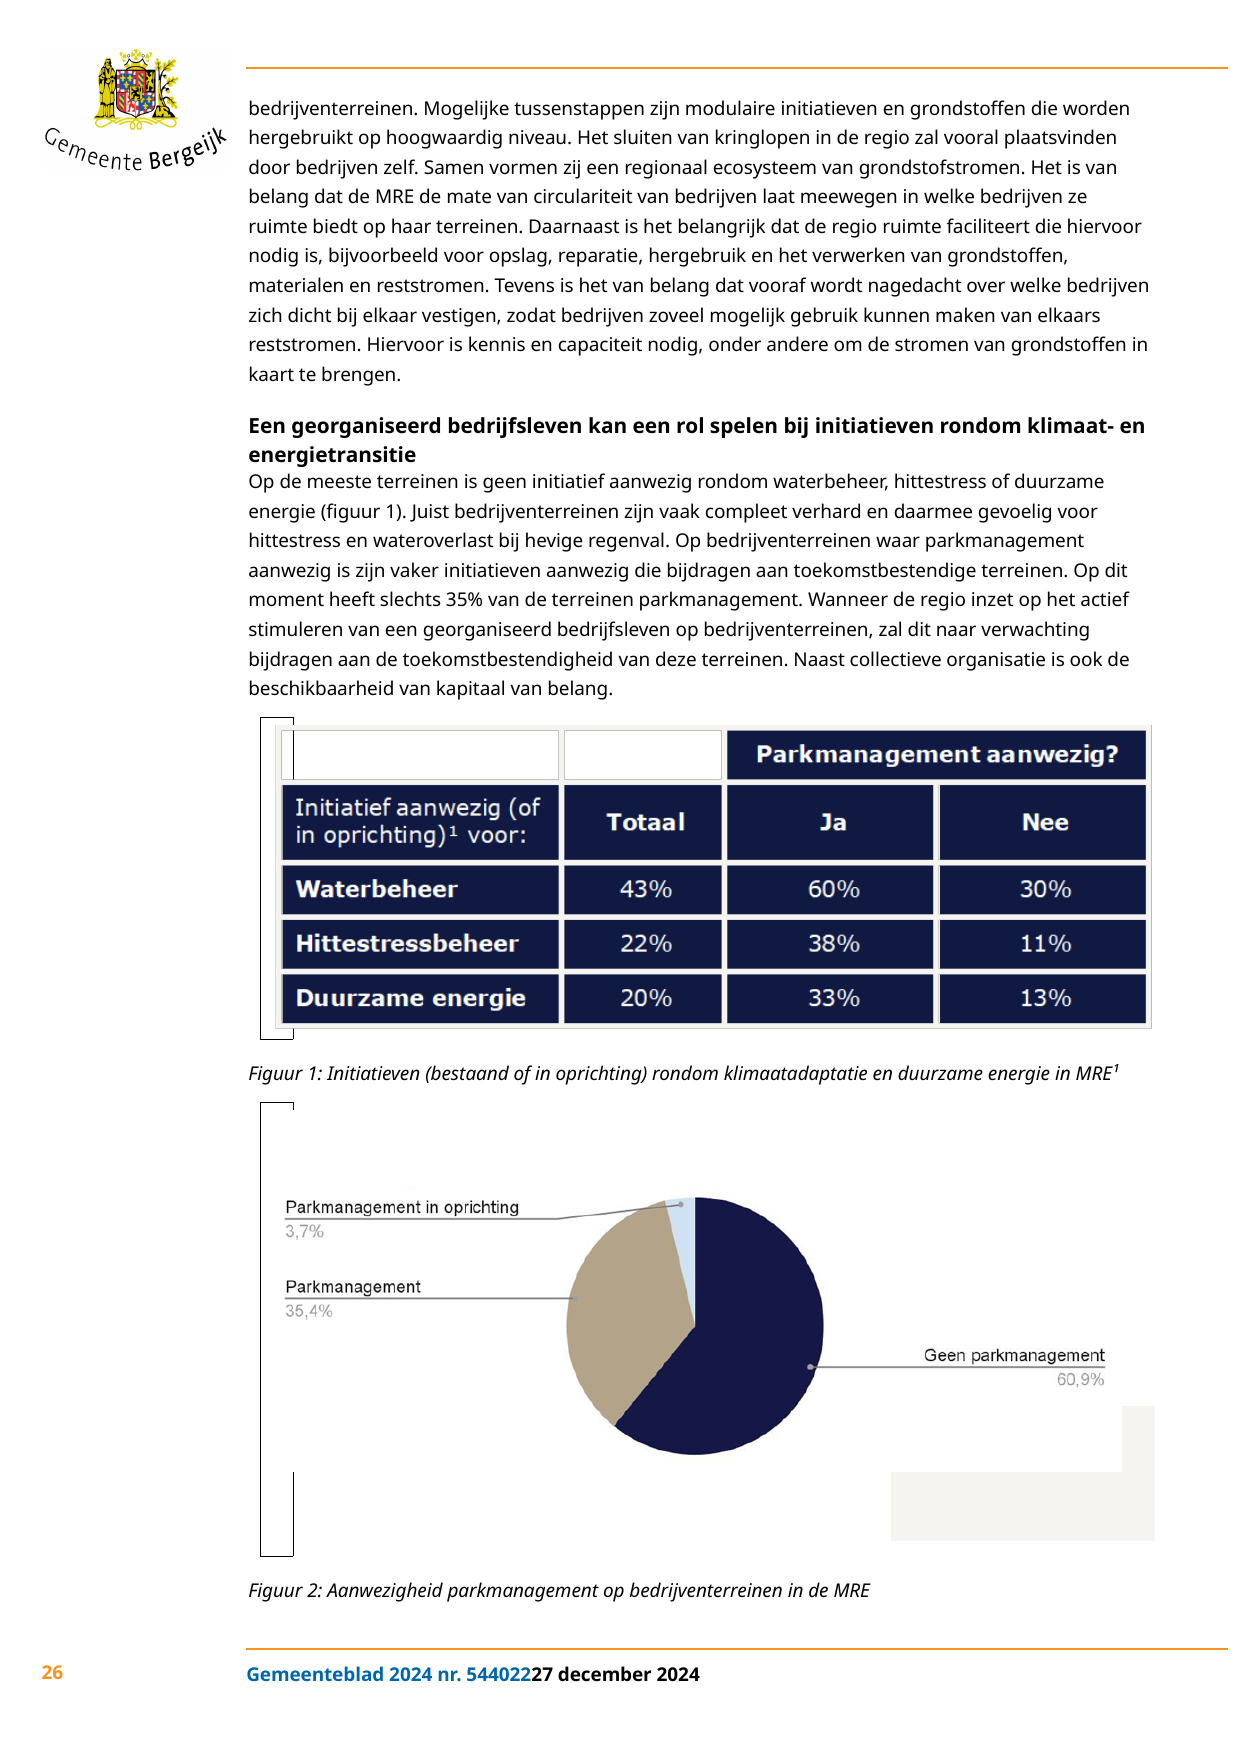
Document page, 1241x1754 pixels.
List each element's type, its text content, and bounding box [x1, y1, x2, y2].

text Figuur 2: Aanwezigheid parkmanagement op bedrijventerreinen in de MRE [248, 1577, 1152, 1603]
text Figuur 1: Initiatieven (bestaand of in oprichting) rondom klimaatadaptatie en duurzame energie in MRE¹ [248, 1060, 1152, 1086]
text Op de meeste terreinen is geen initiatief aanwezig rondom waterbeheer, hittestress of duurzame energie (figuur 1). Juist bedrijventerreinen zijn vaak compleet verhard en daarmee gevoelig voor hittestress en wateroverlast bij hevige regenval. Op bedrijventerreinen waar parkmanagement aanwezig is zijn vaker initiatieven aanwezig die bijdragen aan toekomstbestendige terreinen. Op dit moment heeft slechts 35% van de terreinen parkmanagement. Wanneer de regio inzet op het actief stimuleren van een georganiseerd bedrijfsleven op bedrijventerreinen, zal dit naar verwachting bijdragen aan de toekomstbestendigheid van deze terreinen. Naast collectieve organisatie is ook de beschikbaarheid van kapitaal van belang. [248, 468, 1152, 701]
picture [41, 47, 231, 172]
picture [268, 725, 1155, 1030]
picture [268, 1110, 1155, 1548]
text bedrijventerreinen. Mogelijke tussenstappen zijn modulaire initiatieven en grondstoffen die worden hergebruikt op hoogwaardig niveau. Het sluiten van kringlopen in de regio zal vooral plaatsvinden door bedrijven zelf. Samen vormen zij een regionaal ecosysteem van grondstofstromen. Het is van belang dat de MRE de mate van circulariteit van bedrijven laat meewegen in welke bedrijven ze ruimte biedt op haar terreinen. Daarnaast is het belangrijk dat de regio ruimte faciliteert die hiervoor nodig is, bijvoorbeeld voor opslag, reparatie, hergebruik en het verwerken van grondstoffen, materialen en reststromen. Tevens is het van belang dat vooraf wordt nagedacht over welke bedrijven zich dicht bij elkaar vestigen, zodat bedrijven zoveel mogelijk gebruik kunnen maken van elkaars reststromen. Hiervoor is kennis en capaciteit nodig, onder andere om de stromen van grondstoffen in kaart te brengen. [248, 95, 1152, 387]
text Een georganiseerd bedrijfsleven kan een rol spelen bij initiatieven rondom klimaat- en energietransitie [248, 411, 1152, 468]
